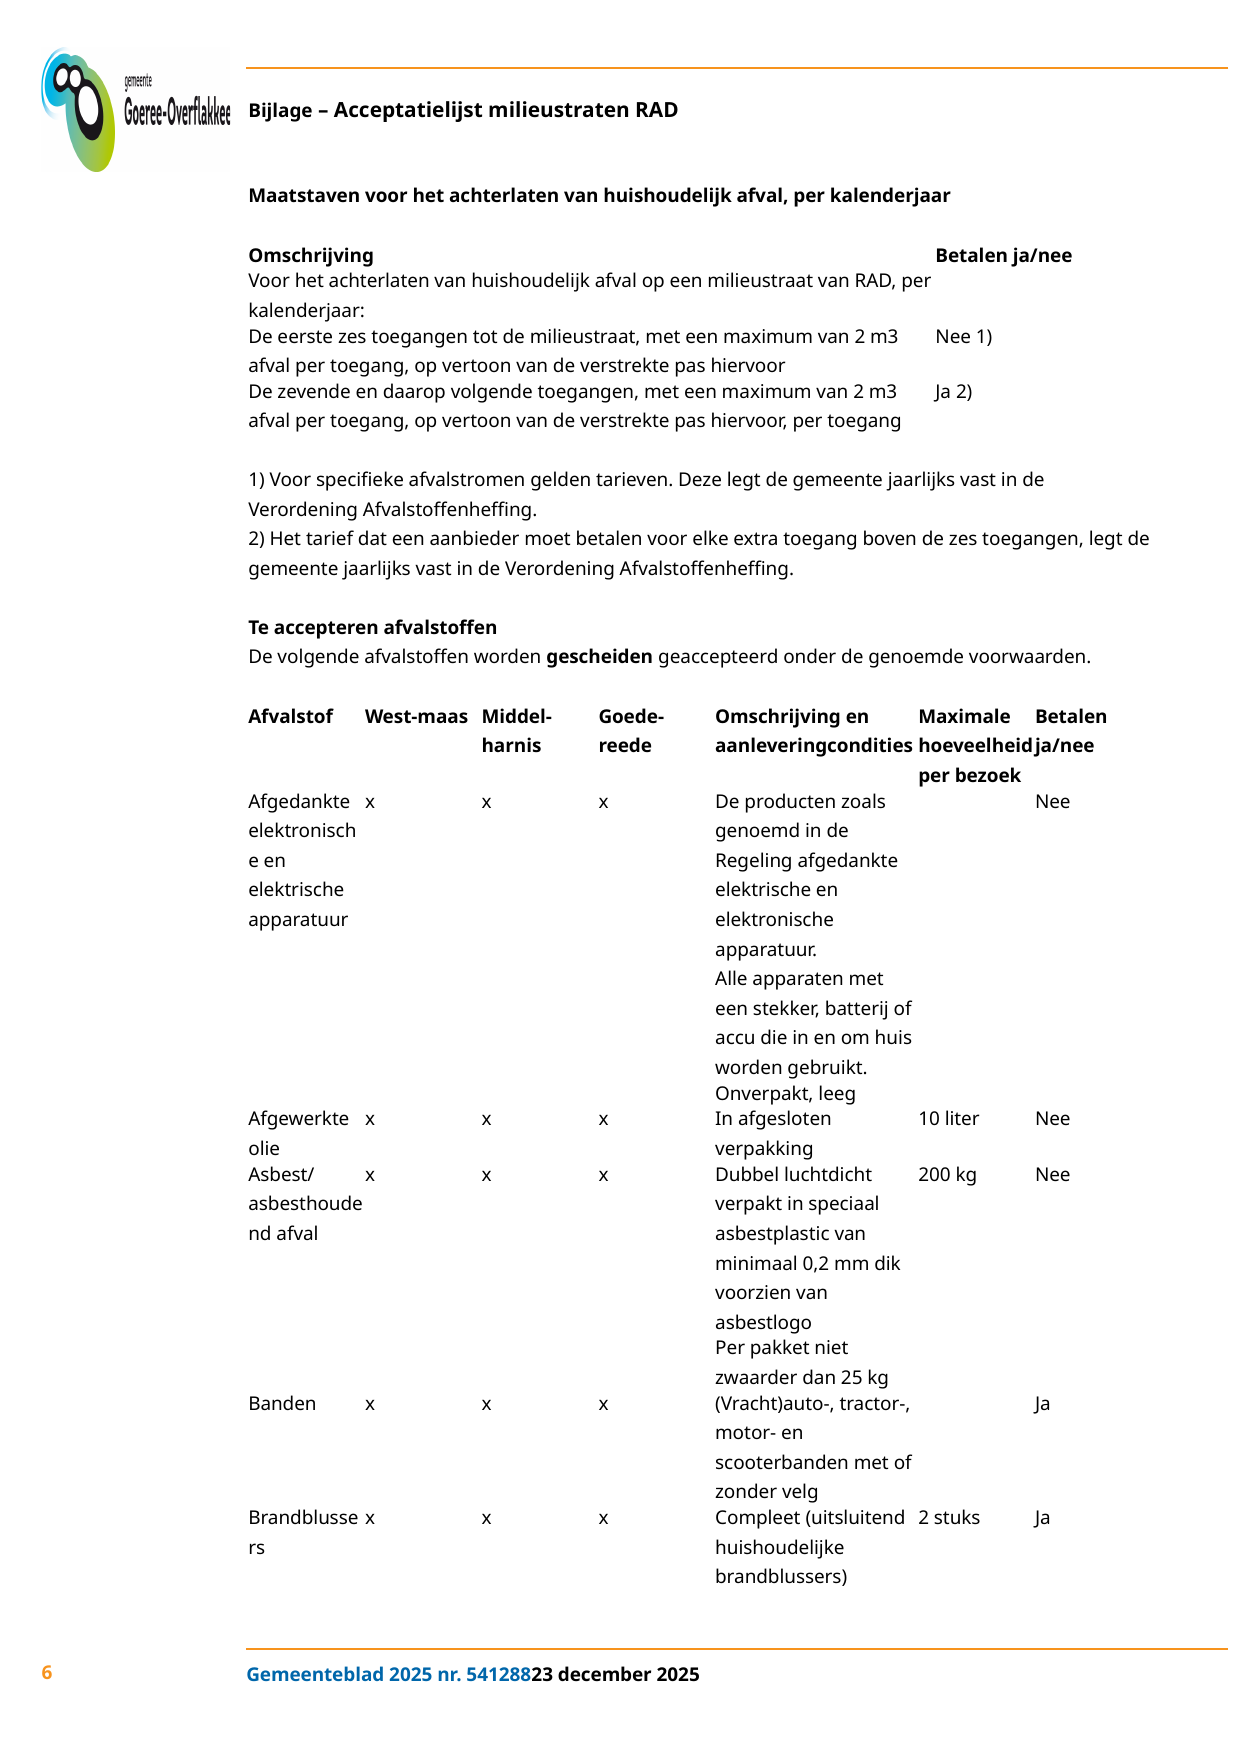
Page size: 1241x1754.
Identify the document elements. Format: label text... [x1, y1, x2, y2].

table_cell x [365, 788, 481, 1080]
table_cell [481, 1335, 598, 1390]
table_cell [1035, 1080, 1152, 1106]
table_cell x [365, 1161, 481, 1334]
table_cell x [481, 1106, 598, 1161]
table_header Goede-reede [598, 703, 715, 788]
table_cell Ja [1035, 1504, 1152, 1589]
table_cell x [598, 1504, 715, 1589]
table_cell De producten zoals genoemd in de Regeling afgedankte elektrische en elektronische apparatuur. Alle apparaten met een stekker, batterij of accu die in en om huis worden gebruikt. [715, 788, 918, 1080]
table_cell [1035, 1335, 1152, 1390]
table_cell Afgedankte elektronische en elektrische apparatuur [248, 788, 365, 1080]
table_cell Compleet (uitsluitend huishoudelijke brandblussers) [715, 1504, 918, 1589]
table_cell [481, 1080, 598, 1106]
text Bijlage – Acceptatielijst milieustraten RAD [248, 95, 1152, 123]
table_cell [918, 788, 1035, 1080]
table_header Maximale hoeveelheid per bezoek [918, 703, 1035, 788]
table_cell Banden [248, 1390, 365, 1504]
table_cell Nee [1035, 1106, 1152, 1161]
table_cell [918, 1335, 1035, 1390]
table_header Betalen ja/nee [935, 242, 1152, 267]
table_cell [365, 1335, 481, 1390]
table_cell 200 kg [918, 1161, 1035, 1334]
table_cell (Vracht)auto-, tractor-, motor- en scooterbanden met of zonder velg [715, 1390, 918, 1504]
table_header Afvalstof [248, 703, 365, 788]
table_cell In afgesloten verpakking [715, 1106, 918, 1161]
table_cell x [481, 1390, 598, 1504]
table_cell De zevende en daarop volgende toegangen, met een maximum van 2 m3 afval per toegang, op vertoon van de verstrekte pas hiervoor, per toegang [248, 378, 935, 433]
table_cell Nee 1) [935, 323, 1152, 378]
table_cell Asbest/ asbesthoudend afval [248, 1161, 365, 1334]
text Te accepteren afvalstoffen [248, 614, 1152, 640]
table_cell Dubbel luchtdicht verpakt in speciaal asbestplastic van minimaal 0,2 mm dik voorzien van asbestlogo [715, 1161, 918, 1334]
table_cell x [365, 1106, 481, 1161]
picture [41, 47, 231, 172]
table_cell x [481, 1504, 598, 1589]
table_cell [248, 1335, 365, 1390]
table_cell De eerste zes toegangen tot de milieustraat, met een maximum van 2 m3 afval per toegang, op vertoon van de verstrekte pas hiervoor [248, 323, 935, 378]
table_header Omschrijving en aanleveringcondities [715, 703, 918, 788]
table_cell x [481, 1161, 598, 1334]
table_cell Afgewerkte olie [248, 1106, 365, 1161]
table_cell Voor het achterlaten van huishoudelijk afval op een milieustraat van RAD, per kalenderjaar: [248, 268, 935, 323]
text 1) Voor specifieke afvalstromen gelden tarieven. Deze legt de gemeente jaarlijks vast in de Verordening Afvalstoffenheffing. [248, 466, 1152, 522]
table_cell x [481, 788, 598, 1080]
table_header Omschrijving [248, 242, 935, 267]
table_cell [598, 1335, 715, 1390]
table_cell x [598, 1161, 715, 1334]
table_cell 10 liter [918, 1106, 1035, 1161]
table_cell Per pakket niet zwaarder dan 25 kg [715, 1335, 918, 1390]
table_cell x [598, 1106, 715, 1161]
table_cell 2 stuks [918, 1504, 1035, 1589]
text 2) Het tarief dat een aanbieder moet betalen voor elke extra toegang boven de zes toegangen, legt de gemeente jaarlijks vast in de Verordening Afvalstoffenheffing. [248, 525, 1152, 581]
table_cell [248, 1080, 365, 1106]
table_header West-maas [365, 703, 481, 788]
table_cell Ja [1035, 1390, 1152, 1504]
table_cell x [598, 788, 715, 1080]
table_cell Nee [1035, 788, 1152, 1080]
table_cell Brandblussers [248, 1504, 365, 1589]
text De volgende afvalstoffen worden gescheiden geaccepteerd onder de genoemde voorwaarden. [248, 644, 1152, 669]
table_cell [598, 1080, 715, 1106]
table_cell [935, 268, 1152, 323]
table_cell [365, 1080, 481, 1106]
table_cell x [365, 1390, 481, 1504]
table_cell Ja 2) [935, 378, 1152, 433]
table_cell [918, 1080, 1035, 1106]
text Maatstaven voor het achterlaten van huishoudelijk afval, per kalenderjaar [248, 182, 1152, 208]
table_cell [918, 1390, 1035, 1504]
table_header Middel-harnis [481, 703, 598, 788]
table_cell Onverpakt, leeg [715, 1080, 918, 1106]
table_cell x [365, 1504, 481, 1589]
table_header Betalen ja/nee [1035, 703, 1152, 788]
table_cell Nee [1035, 1161, 1152, 1334]
table_cell x [598, 1390, 715, 1504]
